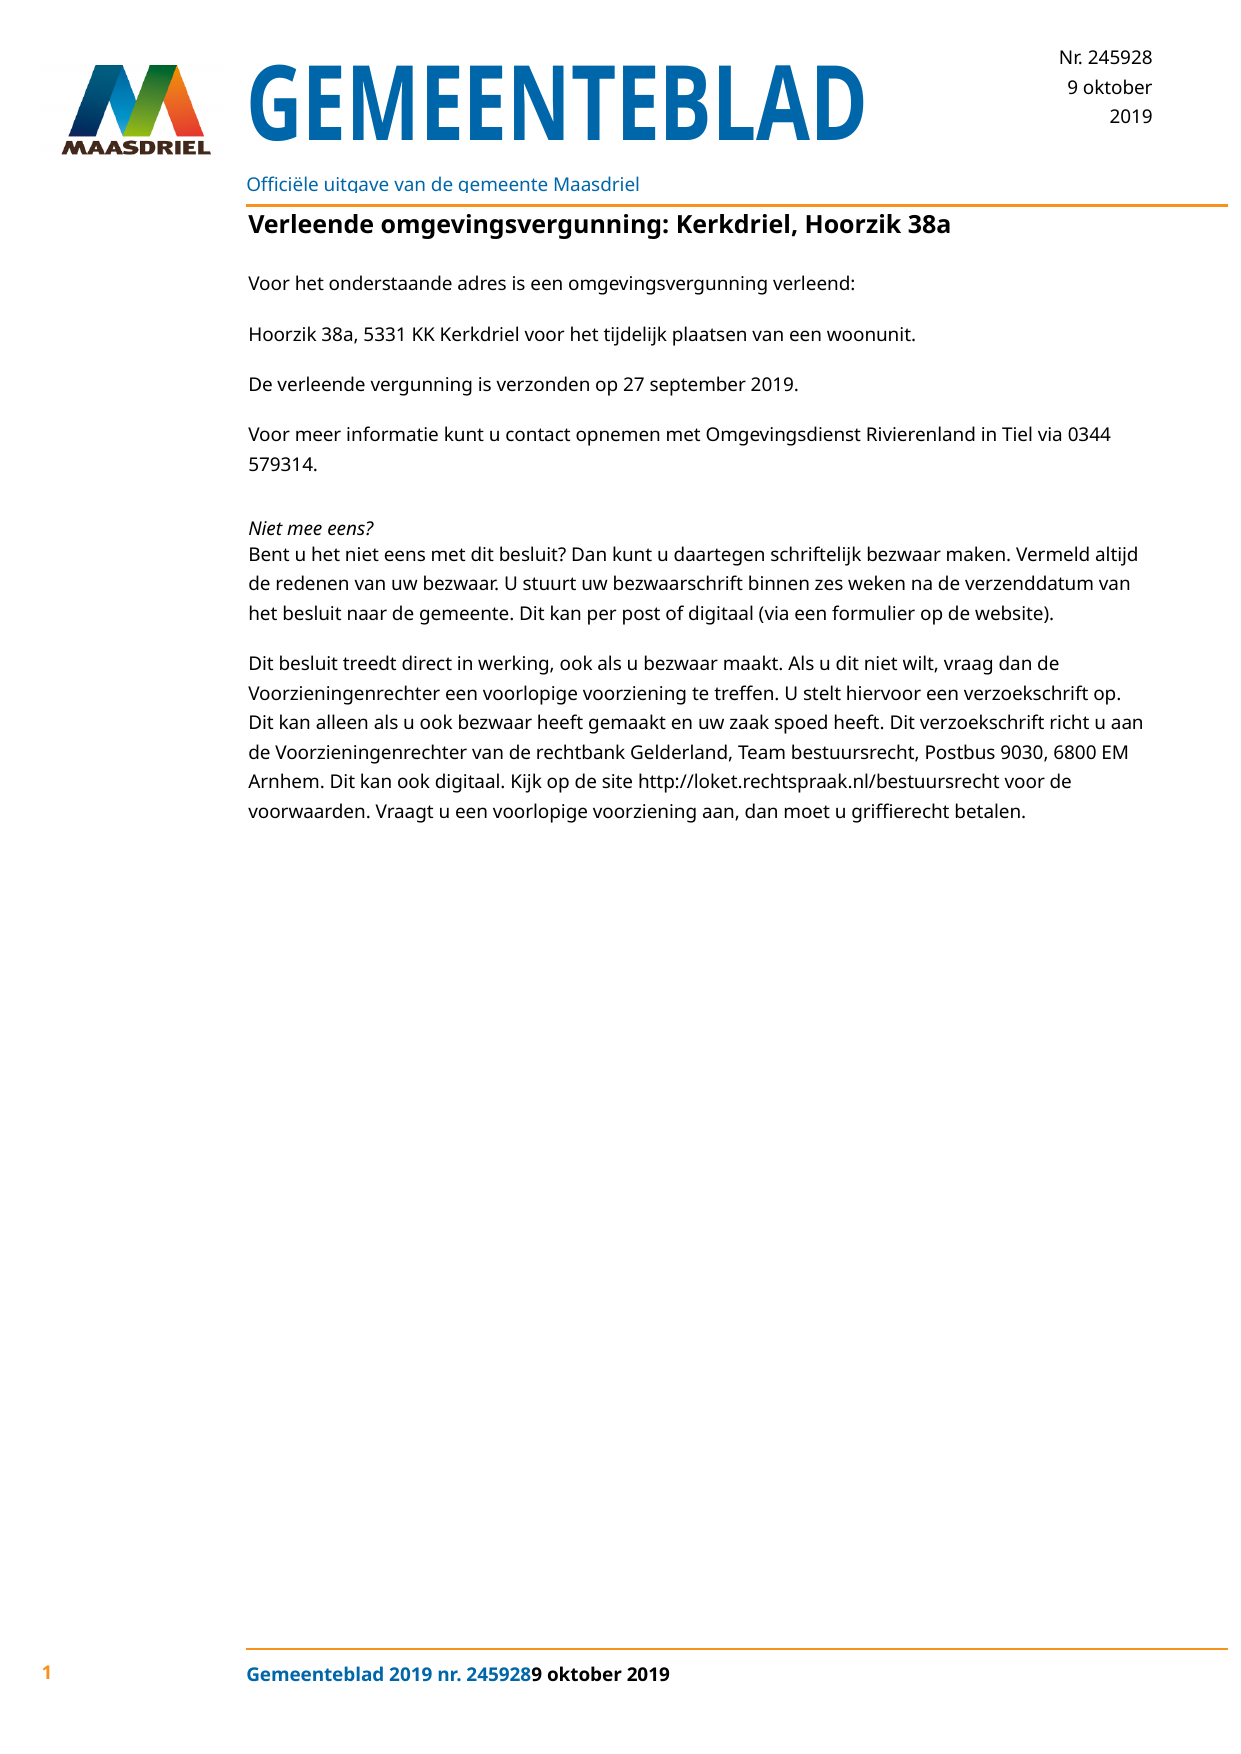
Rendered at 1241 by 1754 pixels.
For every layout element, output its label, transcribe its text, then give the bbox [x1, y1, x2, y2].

text Voor meer informatie kunt u contact opnemen met Omgevingsdienst Rivierenland in Tiel via 0344 579314. [248, 422, 1152, 477]
text Dit besluit treedt direct in werking, ook als u bezwaar maakt. Als u dit niet wilt, vraag dan de Voorzieningenrechter een voorlopige voorziening te treffen. U stelt hiervoor een verzoekschrift op. Dit kan alleen als u ook bezwaar heeft gemaakt en uw zaak spoed heeft. Dit verzoekschrift richt u aan de Voorzieningenrechter van de rechtbank Gelderland, Team bestuursrecht, Postbus 9030, 6800 EM Arnhem. Dit kan ook digitaal. Kijk op de site http://loket.rechtspraak.nl/bestuursrecht voor de voorwaarden. Vraagt u een voorlopige voorziening aan, dan moet u griffierecht betalen. [248, 650, 1152, 824]
text Verleende omgevingsvergunning: Kerkdriel, Hoorzik 38a [248, 207, 1152, 241]
text De verleende vergunning is verzonden op 27 september 2019. [248, 371, 1152, 397]
text Voor het onderstaande adres is een omgevingsvergunning verleend: [248, 270, 1152, 296]
text Bent u het niet eens met dit besluit? Dan kunt u daartegen schriftelijk bezwaar maken. Vermeld altijd de redenen van uw bezwaar. U stuurt uw bezwaarschrift binnen zes weken na de verzenddatum van het besluit naar de gemeente. Dit kan per post of digitaal (via een formulier op de website). [248, 541, 1152, 626]
text Niet mee eens? [248, 515, 1152, 541]
text Hoorzik 38a, 5331 KK Kerkdriel voor het tijdelijk plaatsen van een woonunit. [248, 321, 1152, 346]
picture [41, 47, 231, 172]
